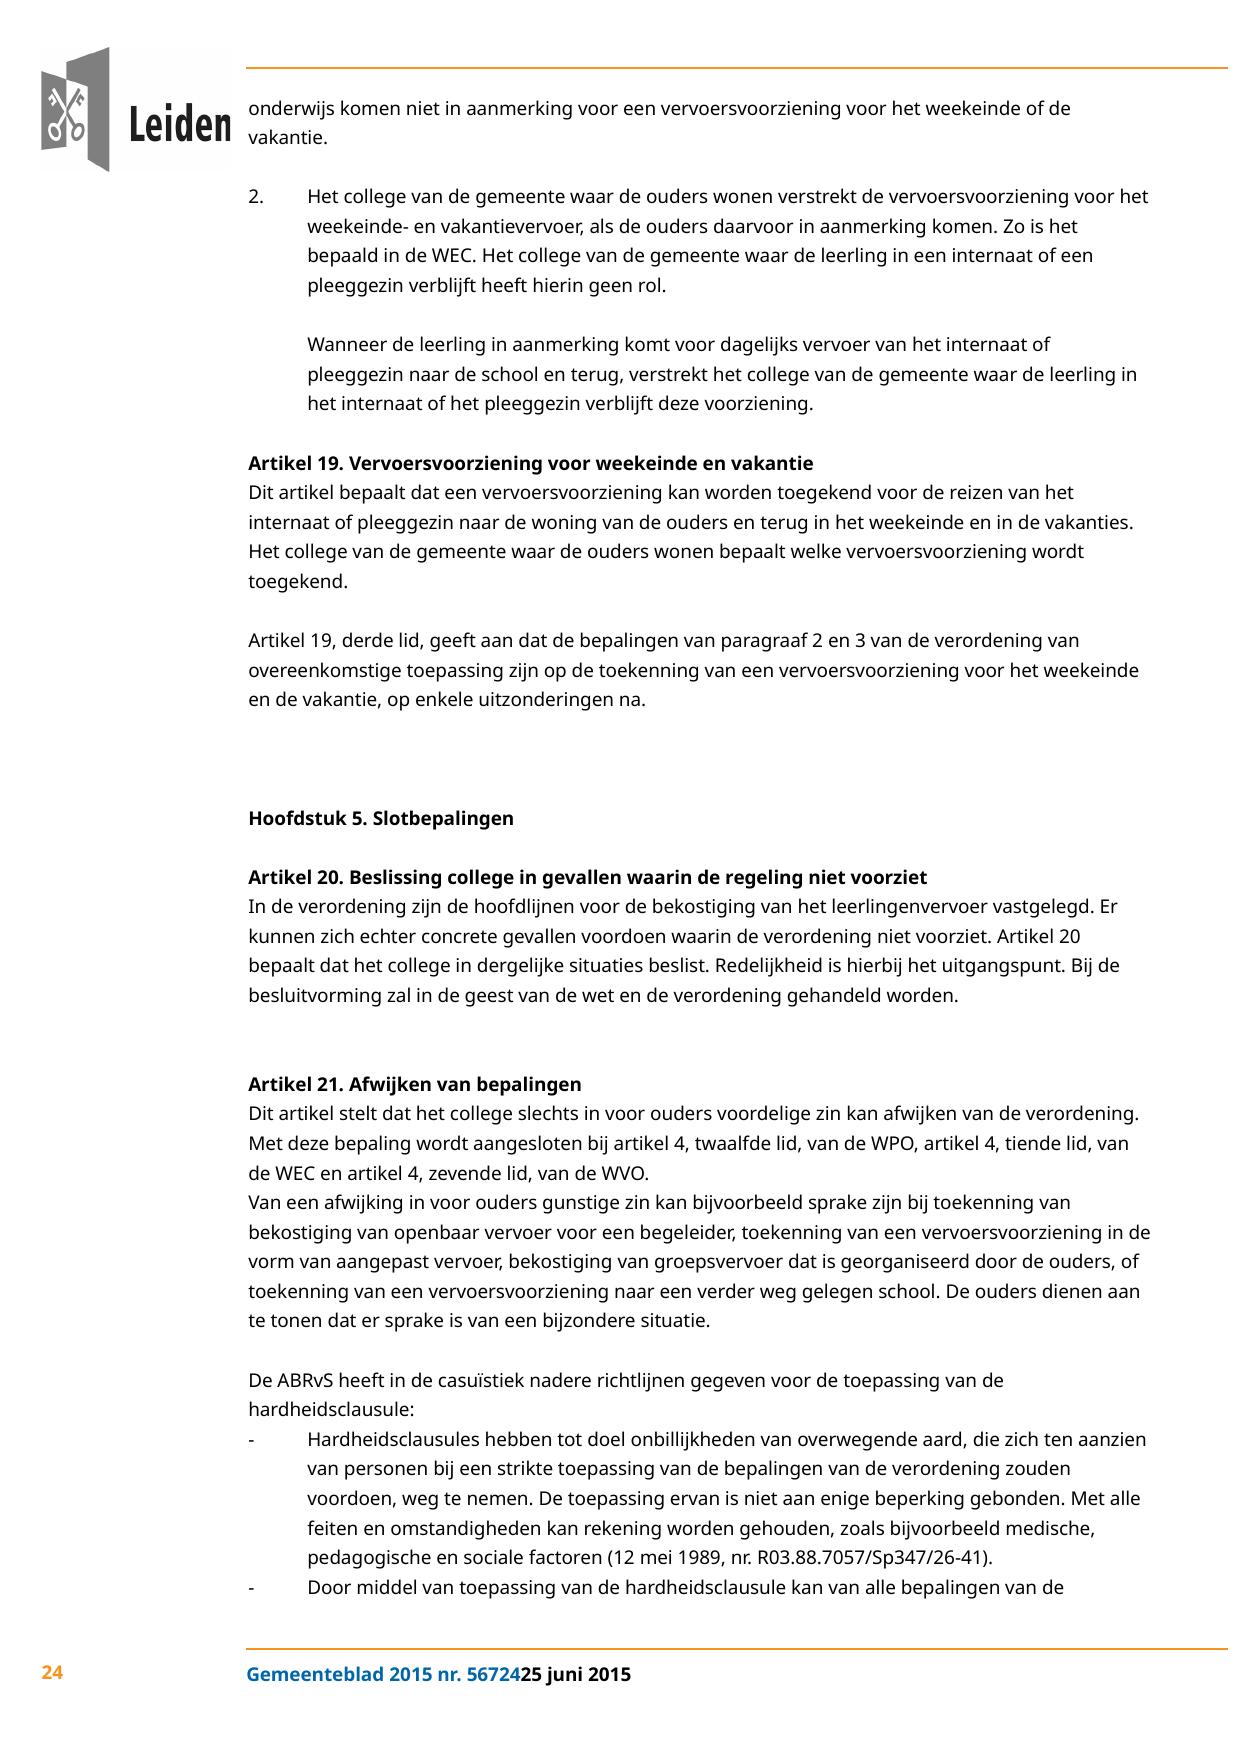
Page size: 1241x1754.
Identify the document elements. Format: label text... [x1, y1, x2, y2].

text Hoofdstuk 5. Slotbepalingen [248, 805, 1152, 831]
text onderwijs komen niet in aanmerking voor een vervoersvoorziening voor het weekeinde of de vakantie. [248, 95, 1152, 150]
text Dit artikel stelt dat het college slechts in voor ouders voordelige zin kan afwijken van de verordening. Met deze bepaling wordt aangesloten bij artikel 4, twaalfde lid, van de WPO, artikel 4, tiende lid, van de WEC en artikel 4, zevende lid, van de WVO. [248, 1101, 1152, 1186]
text Artikel 19. Vervoersvoorziening voor weekeinde en vakantie [248, 450, 1152, 476]
text Van een afwijking in voor ouders gunstige zin kan bijvoorbeeld sprake zijn bij toekenning van bekostiging van openbaar vervoer voor een begeleider, toekenning van een vervoersvoorziening in de vorm van aangepast vervoer, bekostiging van groepsvervoer dat is georganiseerd door de ouders, of toekenning van een vervoersvoorziening naar een verder weg gelegen school. De ouders dienen aan te tonen dat er sprake is van een bijzondere situatie. [248, 1189, 1152, 1333]
list Hardheidsclausules hebben tot doel onbillijkheden van overwegende aard, die zich ten aanzien van personen bij een strikte toepassing van de bepalingen van de verordening zouden voordoen, weg te nemen. De toepassing ervan is niet aan enige beperking gebonden. Met alle feiten en omstandigheden kan rekening worden gehouden, zoals bijvoorbeeld medische, pedagogische en sociale factoren (12 mei 1989, nr. R03.88.7057/Sp347/26-41). [248, 1426, 1152, 1570]
text In de verordening zijn de hoofdlijnen voor de bekostiging van het leerlingenvervoer vastgelegd. Er kunnen zich echter concrete gevallen voordoen waarin de verordening niet voorziet. Artikel 20 bepaalt dat het college in dergelijke situaties beslist. Redelijkheid is hierbij het uitgangspunt. Bij de besluitvorming zal in de geest van de wet en de verordening gehandeld worden. [248, 893, 1152, 1008]
text Artikel 20. Beslissing college in gevallen waarin de regeling niet voorziet [248, 864, 1152, 890]
list Door middel van toepassing van de hardheidsclausule kan van alle bepalingen van de [248, 1574, 1152, 1600]
list Wanneer de leerling in aanmerking komt voor dagelijks vervoer van het internaat of pleeggezin naar de school en terug, verstrekt het college van de gemeente waar de leerling in het internaat of het pleeggezin verblijft deze voorziening. [248, 331, 1152, 416]
text Dit artikel bepaalt dat een vervoersvoorziening kan worden toegekend voor de reizen van het internaat of pleeggezin naar de woning van de ouders en terug in het weekeinde en in de vakanties. Het college van de gemeente waar de ouders wonen bepaalt welke vervoersvoorziening wordt toegekend. [248, 479, 1152, 594]
text Artikel 21. Afwijken van bepalingen [248, 1071, 1152, 1097]
list Het college van de gemeente waar de ouders wonen verstrekt de vervoersvoorziening voor het weekeinde- en vakantievervoer, als de ouders daarvoor in aanmerking komen. Zo is het bepaald in de WEC. Het college van de gemeente waar de leerling in een internaat of een pleeggezin verblijft heeft hierin geen rol. [248, 183, 1152, 298]
picture [41, 47, 231, 172]
text Artikel 19, derde lid, geeft aan dat de bepalingen van paragraaf 2 en 3 van de verordening van overeenkomstige toepassing zijn op de toekenning van een vervoersvoorziening voor het weekeinde en de vakantie, op enkele uitzonderingen na. [248, 627, 1152, 712]
text De ABRvS heeft in de casuïstiek nadere richtlijnen gegeven voor de toepassing van de hardheidsclausule: [248, 1367, 1152, 1422]
